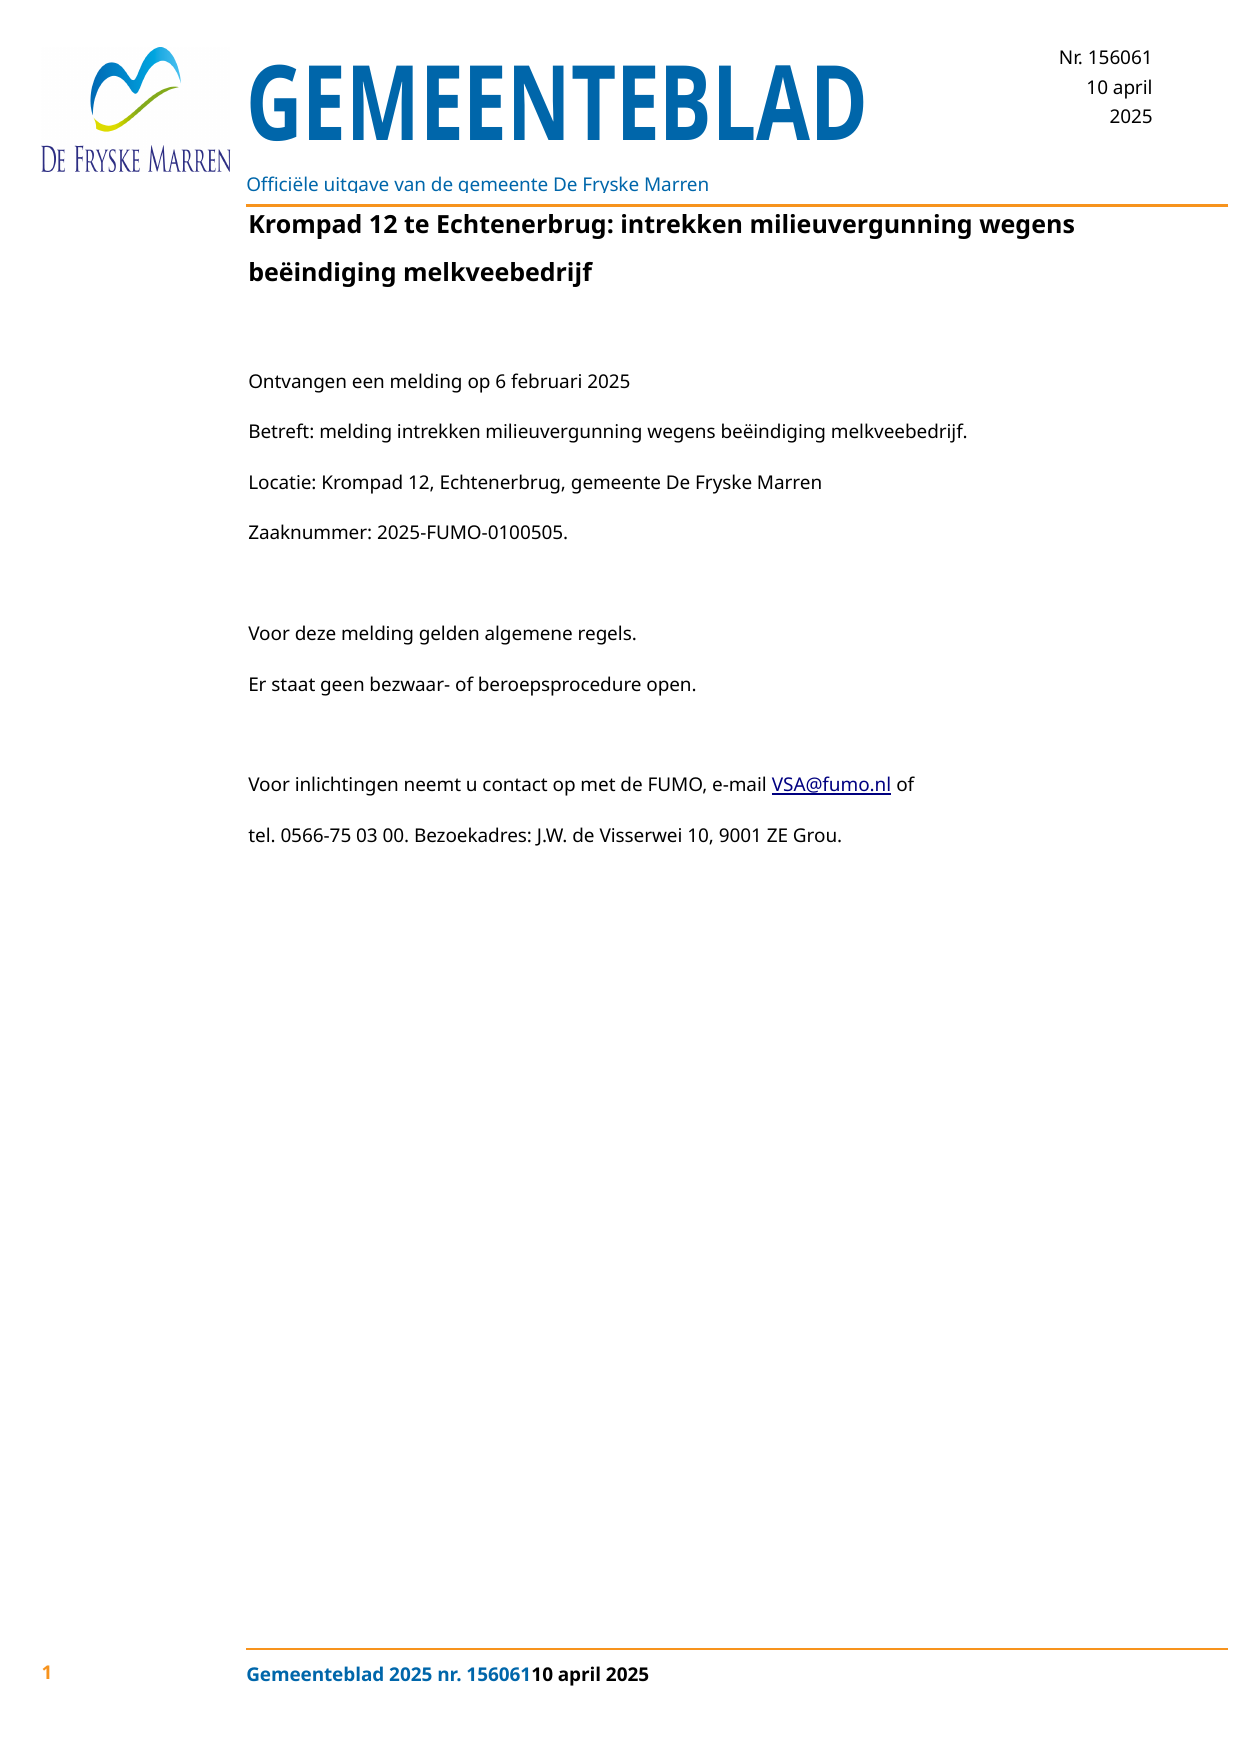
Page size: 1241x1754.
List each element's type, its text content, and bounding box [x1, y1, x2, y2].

text Er staat geen bezwaar- of beroepsprocedure open. [248, 671, 1152, 697]
text Voor deze melding gelden algemene regels. [248, 620, 1152, 646]
text Betreft: melding intrekken milieuvergunning wegens beëindiging melkveebedrijf. [248, 419, 1152, 444]
text Zaaknummer: 2025-FUMO-0100505. [248, 519, 1152, 545]
text tel. 0566-75 03 00. Bezoekadres: J.W. de Visserwei 10, 9001 ZE Grou. [248, 822, 1152, 848]
picture [41, 47, 231, 172]
text Voor inlichtingen neemt u contact op met de FUMO, e-mail VSA@fumo.nl of [248, 772, 1152, 797]
text Locatie: Krompad 12, Echtenerbrug, gemeente De Fryske Marren [248, 469, 1152, 495]
text Krompad 12 te Echtenerbrug: intrekken milieuvergunning wegens beëindiging melkveebedrijf [248, 207, 1152, 288]
text Ontvangen een melding op 6 februari 2025 [248, 368, 1152, 394]
